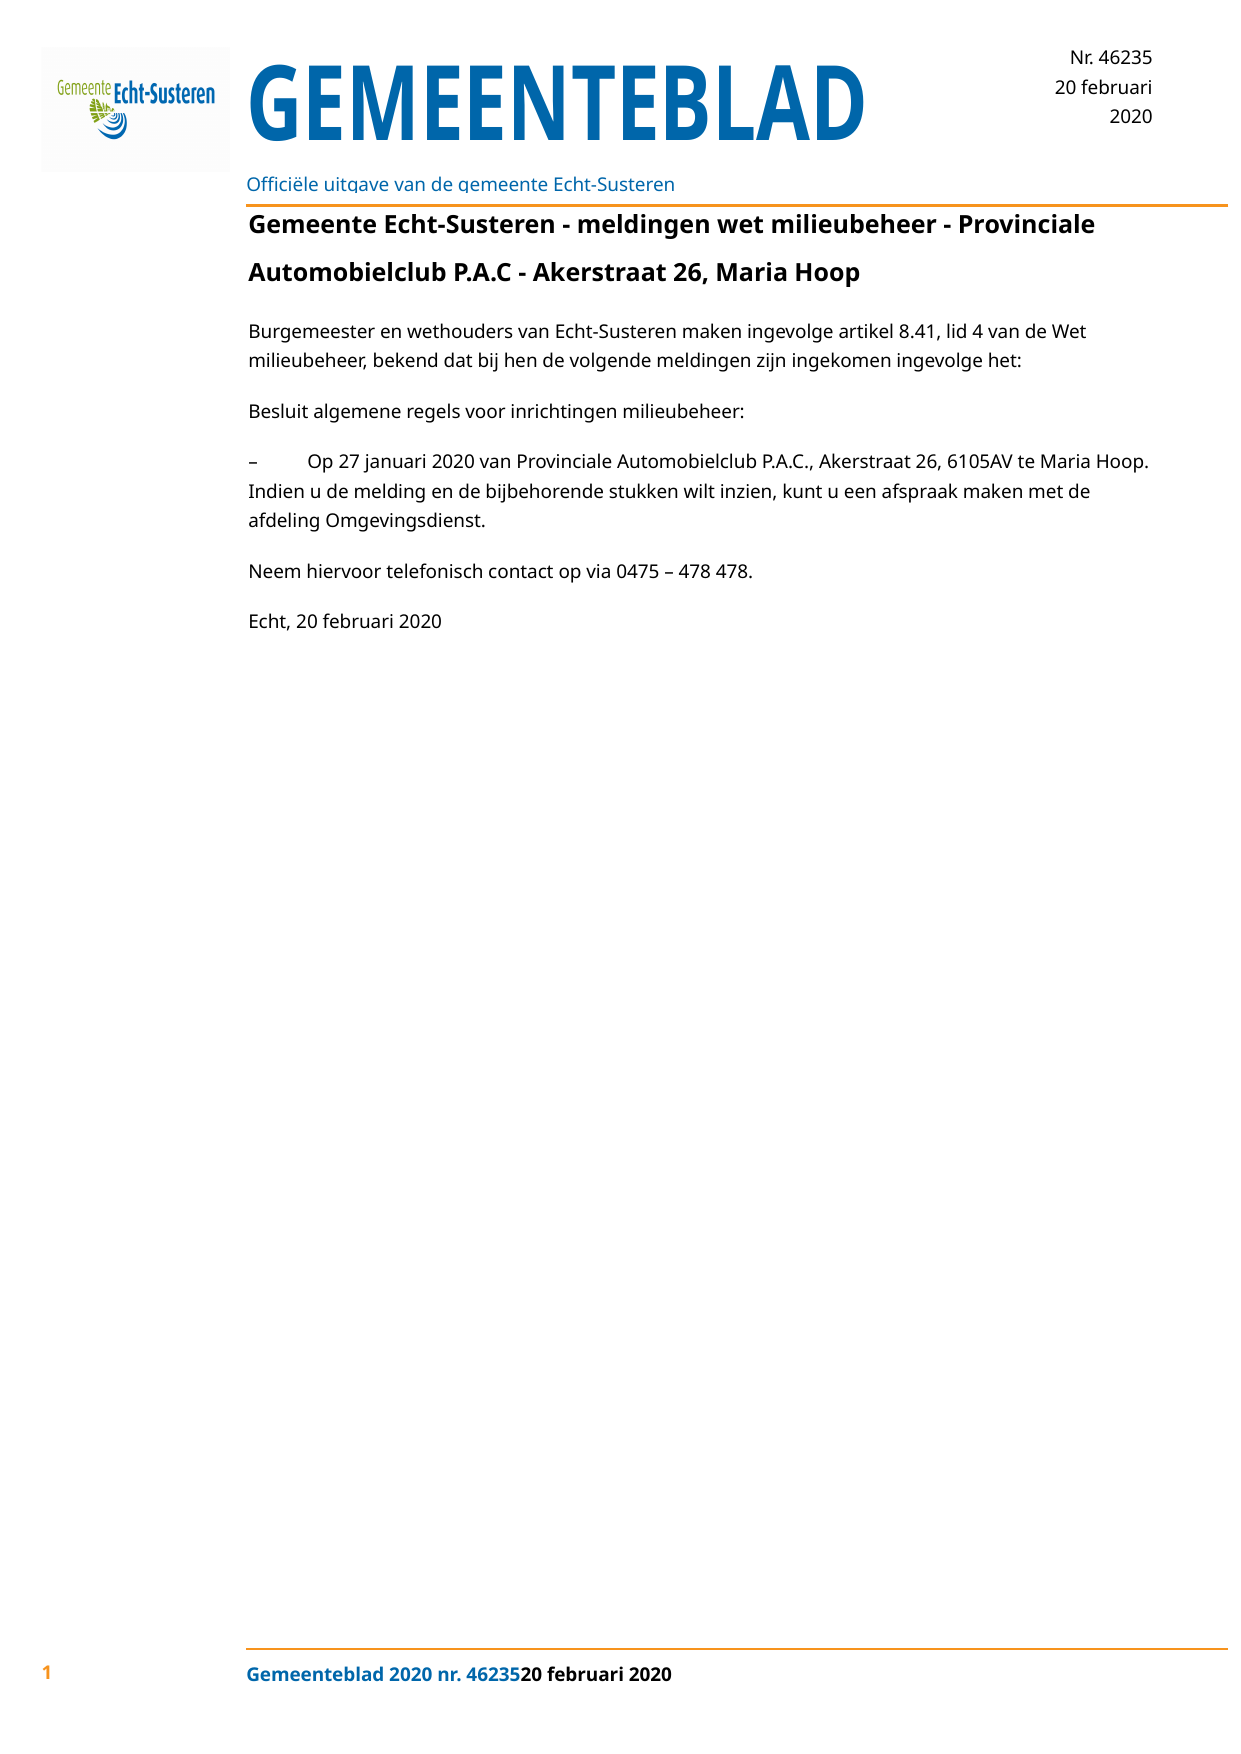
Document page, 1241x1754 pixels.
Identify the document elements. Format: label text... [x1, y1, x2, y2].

text Neem hiervoor telefonisch contact op via 0475 – 478 478. [248, 558, 1152, 584]
text Echt, 20 februari 2020 [248, 608, 1152, 634]
text Besluit algemene regels voor inrichtingen milieubeheer: [248, 398, 1152, 424]
text Gemeente Echt-Susteren - meldingen wet milieubeheer - Provinciale Automobielclub P.A.C - Akerstraat 26, Maria Hoop [248, 207, 1152, 288]
text Burgemeester en wethouders van Echt-Susteren maken ingevolge artikel 8.41, lid 4 van de Wet milieubeheer, bekend dat bij hen de volgende meldingen zijn ingekomen ingevolge het: [248, 318, 1152, 373]
list Op 27 januari 2020 van Provinciale Automobielclub P.A.C., Akerstraat 26, 6105AV te Maria Hoop. [248, 448, 1152, 474]
picture [41, 47, 231, 172]
text Indien u de melding en de bijbehorende stukken wilt inzien, kunt u een afspraak maken met de afdeling Omgevingsdienst. [248, 478, 1152, 533]
